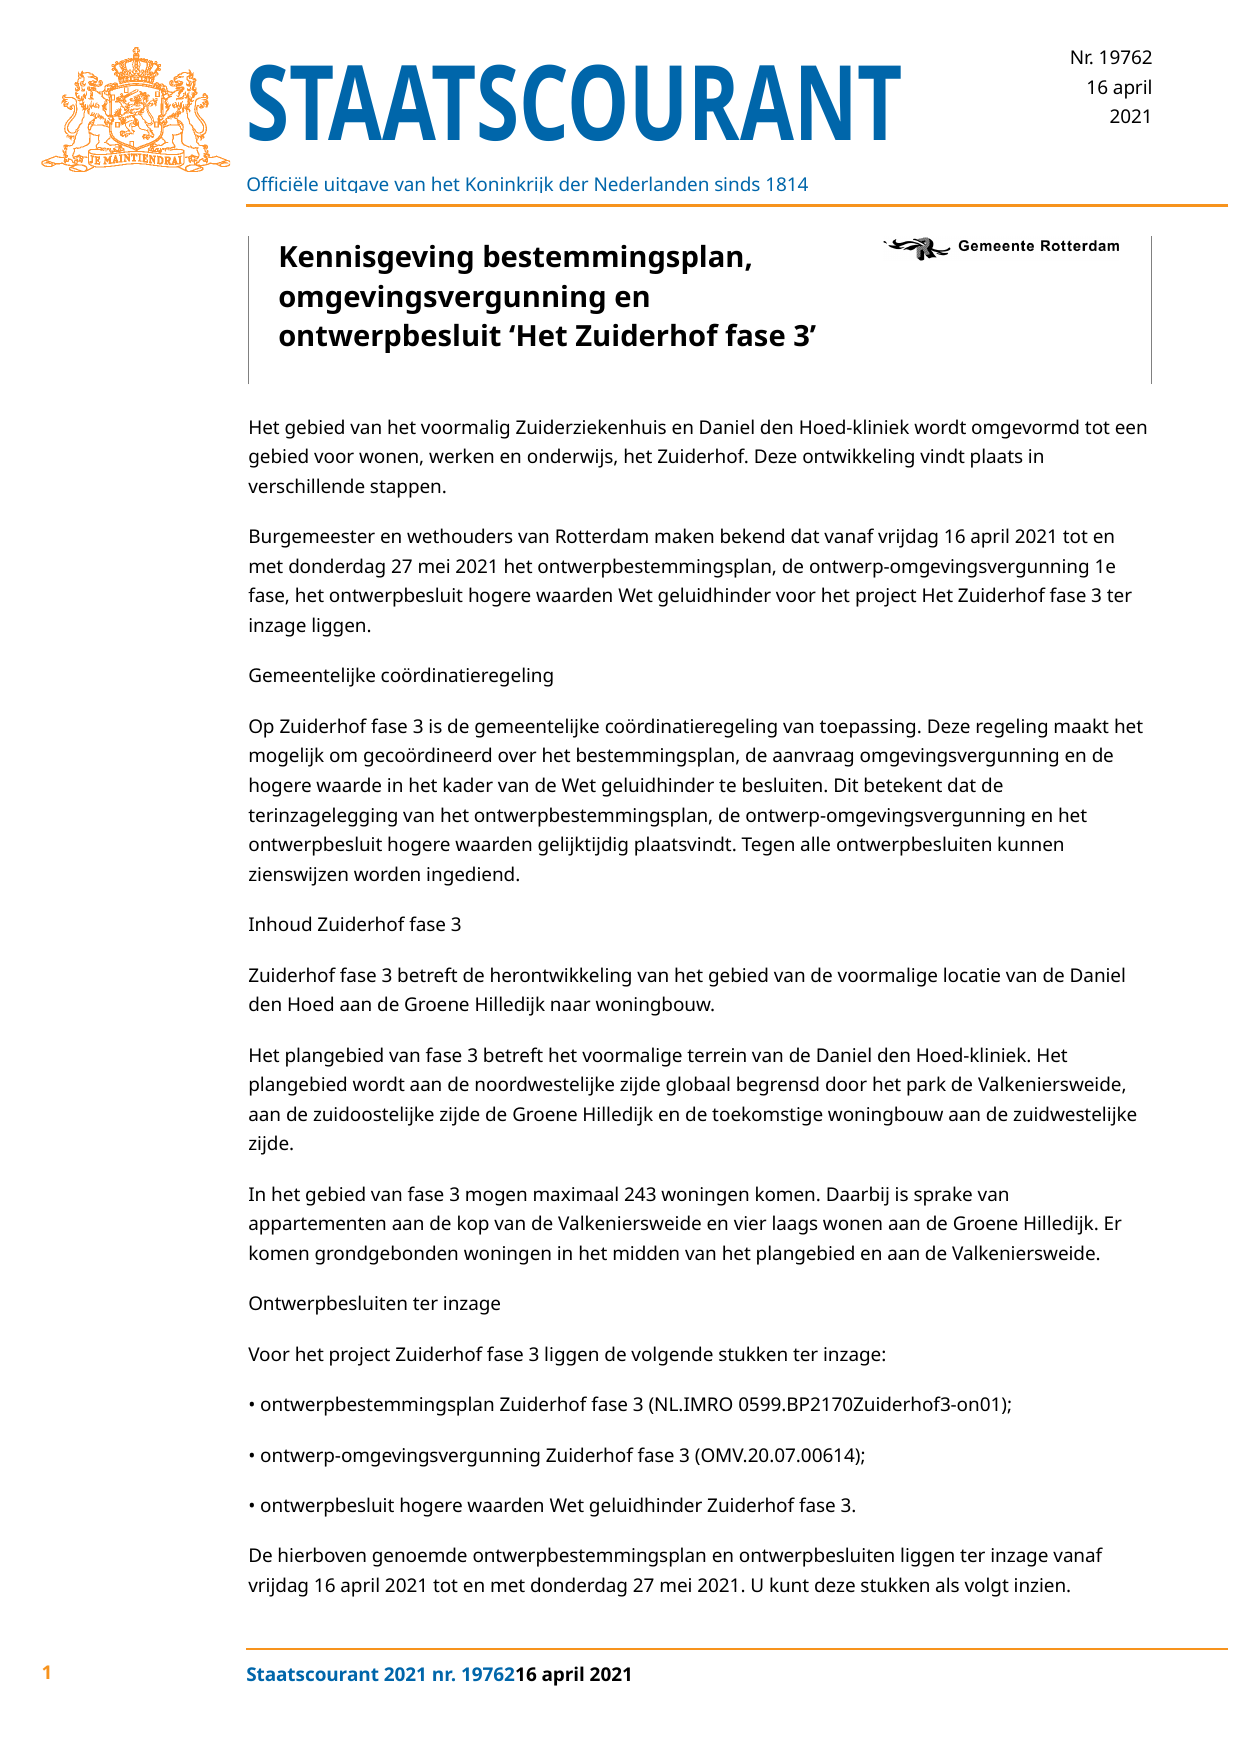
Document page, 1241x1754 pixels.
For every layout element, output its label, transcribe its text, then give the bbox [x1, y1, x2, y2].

table_header Kennisgeving bestemmingsplan, omgevingsvergunning en ontwerpbesluit ‘Het Zuiderhof fase 3’ [249, 236, 850, 384]
text Het gebied van het voormalig Zuiderziekenhuis en Daniel den Hoed-kliniek wordt omgevormd tot een gebied voor wonen, werken en onderwijs, het Zuiderhof. Deze ontwikkeling vindt plaats in verschillende stappen. [248, 414, 1152, 499]
text • ontwerpbesluit hogere waarden Wet geluidhinder Zuiderhof fase 3. [248, 1492, 1152, 1518]
text Ontwerpbesluiten ter inzage [248, 1291, 1152, 1316]
text Inhoud Zuiderhof fase 3 [248, 911, 1152, 937]
text Burgemeester en wethouders van Rotterdam maken bekend dat vanaf vrijdag 16 april 2021 tot en met donderdag 27 mei 2021 het ontwerpbestemmingsplan, de ontwerp-omgevingsvergunning 1e fase, het ontwerpbesluit hogere waarden Wet geluidhinder voor het project Het Zuiderhof fase 3 ter inzage liggen. [248, 523, 1152, 638]
text In het gebied van fase 3 mogen maximaal 243 woningen komen. Daarbij is sprake van appartementen aan de kop van de Valkeniersweide en vier laags wonen aan de Groene Hilledijk. Er komen grondgebonden woningen in het midden van het plangebied en aan de Valkeniersweide. [248, 1181, 1152, 1266]
text Het plangebied van fase 3 betreft het voormalige terrein van de Daniel den Hoed-kliniek. Het plangebied wordt aan de noordwestelijke zijde globaal begrensd door het park de Valkeniersweide, aan de zuidoostelijke zijde de Groene Hilledijk en de toekomstige woningbouw aan de zuidwestelijke zijde. [248, 1042, 1152, 1156]
picture [882, 236, 1119, 261]
text Op Zuiderhof fase 3 is de gemeentelijke coördinatieregeling van toepassing. Deze regeling maakt het mogelijk om gecoördineerd over het bestemmingsplan, de aanvraag omgevingsvergunning en de hogere waarde in het kader van de Wet geluidhinder te besluiten. Dit betekent dat de terinzagelegging van het ontwerpbestemmingsplan, de ontwerp-omgevingsvergunning en het ontwerpbesluit hogere waarden gelijktijdig plaatsvindt. Tegen alle ontwerpbesluiten kunnen zienswijzen worden ingediend. [248, 713, 1152, 887]
text Zuiderhof fase 3 betreft de herontwikkeling van het gebied van de voormalige locatie van de Daniel den Hoed aan de Groene Hilledijk naar woningbouw. [248, 962, 1152, 1017]
picture [41, 47, 231, 172]
text • ontwerpbestemmingsplan Zuiderhof fase 3 (NL.IMRO 0599.BP2170Zuiderhof3-on01); [248, 1391, 1152, 1417]
text • ontwerp-omgevingsvergunning Zuiderhof fase 3 (OMV.20.07.00614); [248, 1442, 1152, 1468]
text Gemeentelijke coördinatieregeling [248, 663, 1152, 688]
text De hierboven genoemde ontwerpbestemmingsplan en ontwerpbesluiten liggen ter inzage vanaf vrijdag 16 april 2021 tot en met donderdag 27 mei 2021. U kunt deze stukken als volgt inzien. [248, 1543, 1152, 1598]
text Voor het project Zuiderhof fase 3 liggen de volgende stukken ter inzage: [248, 1341, 1152, 1367]
table_header [850, 236, 1151, 384]
